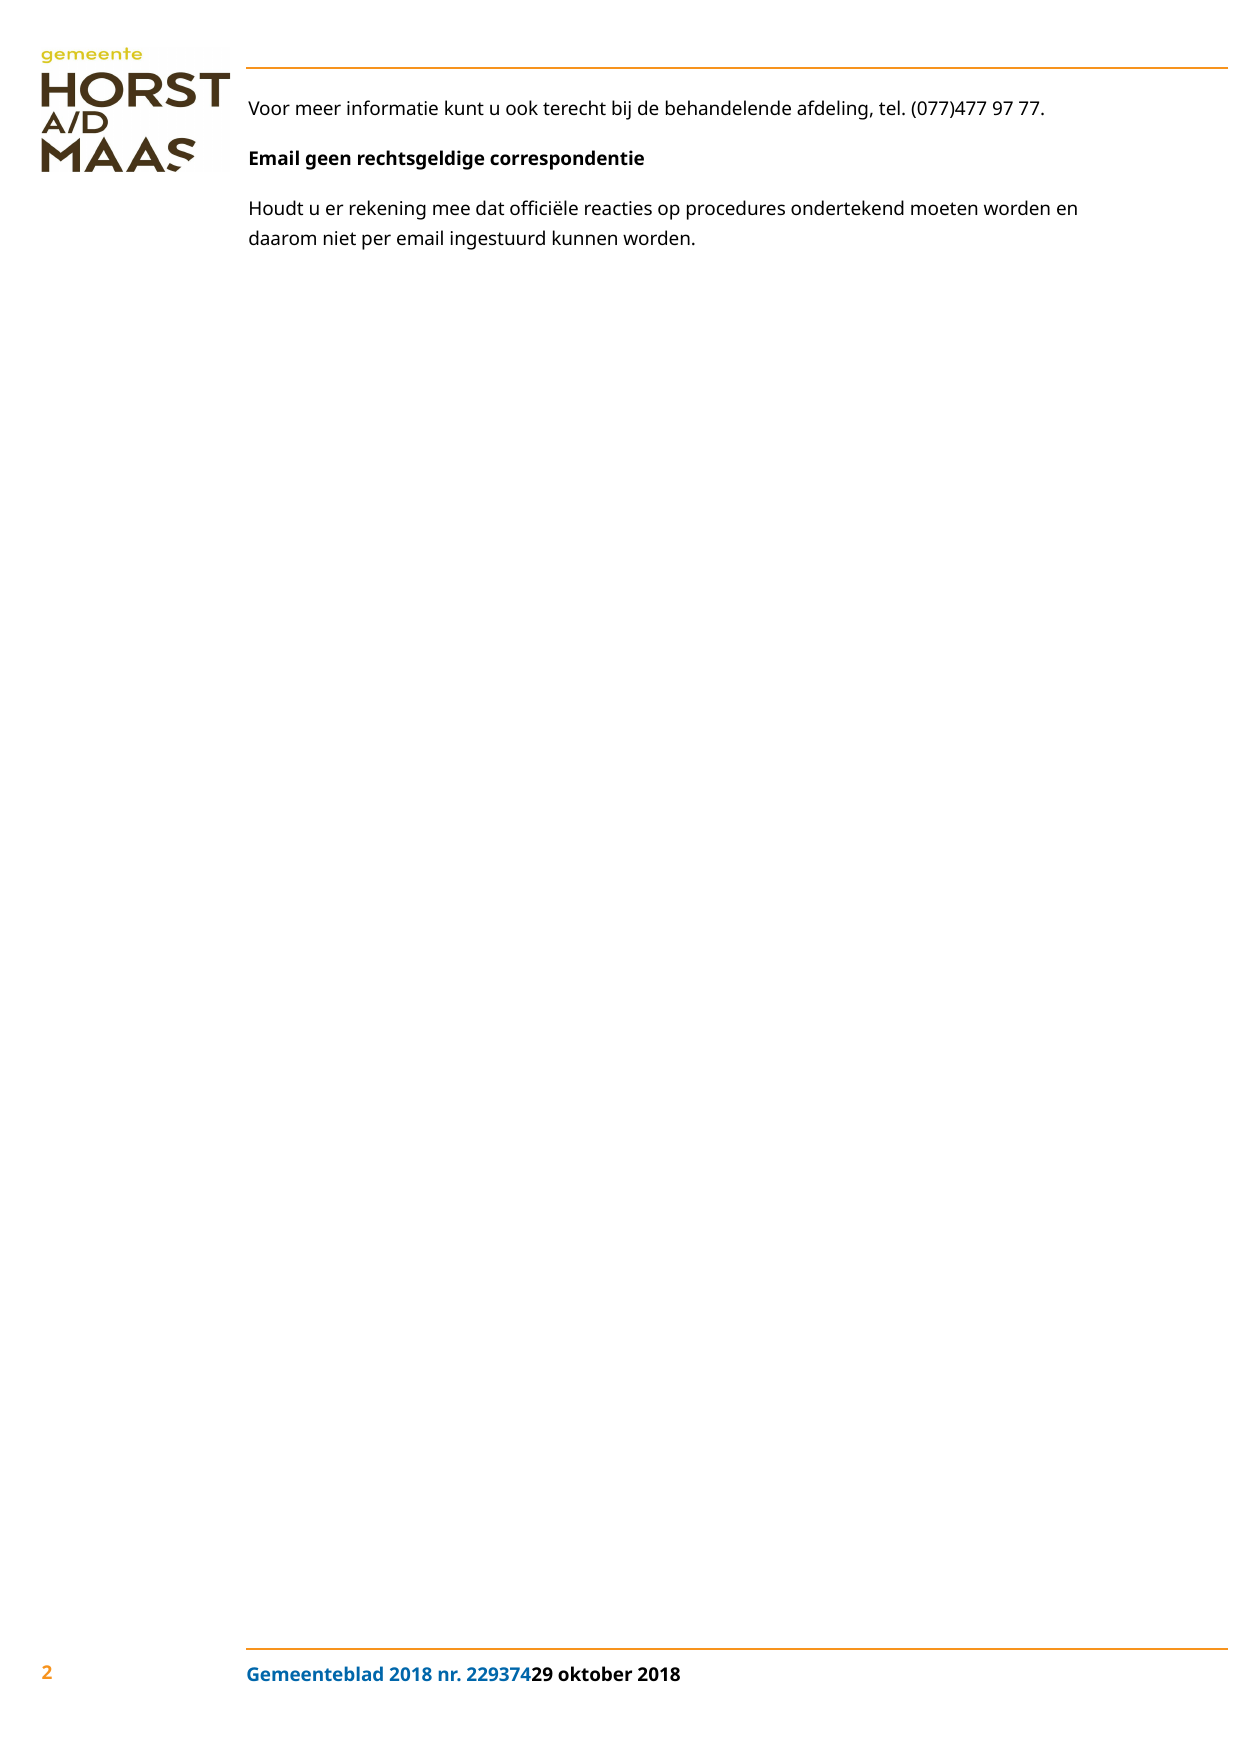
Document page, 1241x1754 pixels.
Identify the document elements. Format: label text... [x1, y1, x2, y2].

text Voor meer informatie kunt u ook terecht bij de behandelende afdeling, tel. (077)477 97 77. [248, 95, 1152, 121]
text Email geen rechtsgeldige correspondentie [248, 145, 1152, 171]
picture [41, 47, 231, 172]
text Houdt u er rekening mee dat officiële reacties op procedures ondertekend moeten worden en daarom niet per email ingestuurd kunnen worden. [248, 196, 1152, 251]
